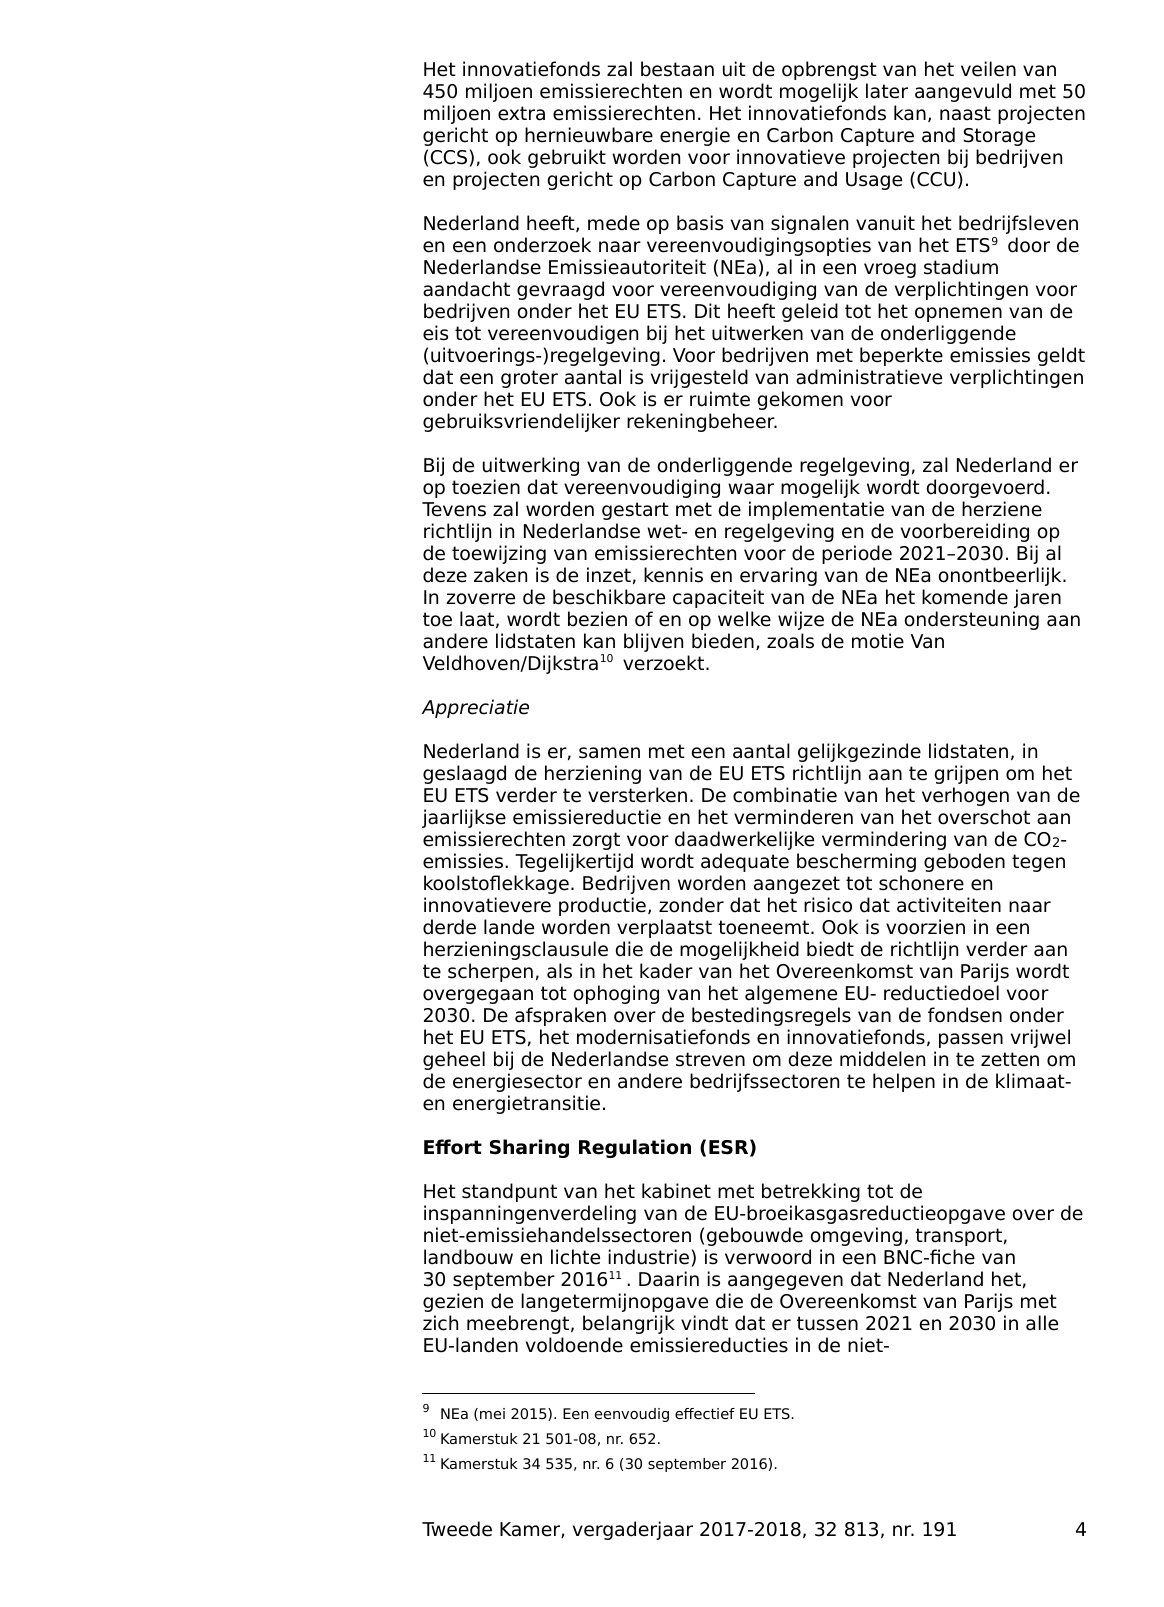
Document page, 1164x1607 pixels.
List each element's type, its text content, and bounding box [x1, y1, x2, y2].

text Nederland heeft, mede op basis van signalen vanuit het bedrijfsleven en een onderzoek naar vereenvoudigingsopties van het ETS door de Nederlandse Emissieautoriteit (NEa), al in een vroeg stadium aandacht gevraagd voor vereenvoudiging van de verplichtingen voor bedrijven onder het EU ETS. Dit heeft geleid tot het opnemen van de eis tot vereenvoudigen bij het uitwerken van de onderliggende (uitvoerings-)regelgeving. Voor bedrijven met beperkte emissies geldt dat een groter aantal is vrijgesteld van administratieve verplichtingen onder het EU ETS. Ook is er ruimte gekomen voor gebruiksvriendelijker rekeningbeheer. [422, 213, 1087, 433]
text NEa (mei 2015). Een eenvoudig effectief EU ETS. [422, 1402, 1087, 1424]
text Kamerstuk 21 501-08, nr. 652. [422, 1427, 1087, 1449]
subtitle Appreciatie [422, 697, 1087, 719]
text Het innovatiefonds zal bestaan uit de opbrengst van het veilen van 450 miljoen emissierechten en wordt mogelijk later aangevuld met 50 miljoen extra emissierechten. Het innovatiefonds kan, naast projecten gericht op hernieuwbare energie en Carbon Capture and Storage (CCS), ook gebruikt worden voor innovatieve projecten bij bedrijven en projecten gericht op Carbon Capture and Usage (CCU). [422, 59, 1087, 191]
text Kamerstuk 34 535, nr. 6 (30 september 2016). [422, 1452, 1087, 1474]
text Bij de uitwerking van de onderliggende regelgeving, zal Nederland er op toezien dat vereenvoudiging waar mogelijk wordt doorgevoerd. Tevens zal worden gestart met de implementatie van de herziene richtlijn in Nederlandse wet- en regelgeving en de voorbereiding op de toewijzing van emissierechten voor de periode 2021–2030. Bij al deze zaken is de inzet, kennis en ervaring van de NEa onontbeerlijk. In zoverre de beschikbare capaciteit van de NEa het komende jaren toe laat, wordt bezien of en op welke wijze de NEa ondersteuning aan andere lidstaten kan blijven bieden, zoals de motie Van Veldhoven/Dijkstra verzoekt. [422, 455, 1087, 675]
subtitle Effort Sharing Regulation (ESR) [422, 1137, 1087, 1159]
text Het standpunt van het kabinet met betrekking tot de inspanningenverdeling van de EU-broeikasgasreductieopgave over de niet-emissiehandelssectoren (gebouwde omgeving, transport, landbouw en lichte industrie) is verwoord in een BNC-fiche van 30 september 2016. Daarin is aangegeven dat Nederland het, gezien de langetermijnopgave die de Overeenkomst van Parijs met zich meebrengt, belangrijk vindt dat er tussen 2021 en 2030 in alle EU-landen voldoende emissiereducties in de niet- [422, 1181, 1087, 1357]
text Nederland is er, samen met een aantal gelijkgezinde lidstaten, in geslaagd de herziening van de EU ETS richtlijn aan te grijpen om het EU ETS verder te versterken. De combinatie van het verhogen van de jaarlijkse emissiereductie en het verminderen van het overschot aan emissierechten zorgt voor daadwerkelijke vermindering van de CO2-emissies. Tegelijkertijd wordt adequate bescherming geboden tegen koolstoflekkage. Bedrijven worden aangezet tot schonere en innovatievere productie, zonder dat het risico dat activiteiten naar derde lande worden verplaatst toeneemt. Ook is voorzien in een herzieningsclausule die de mogelijkheid biedt de richtlijn verder aan te scherpen, als in het kader van het Overeenkomst van Parijs wordt overgegaan tot ophoging van het algemene EU- reductiedoel voor 2030. De afspraken over de bestedingsregels van de fondsen onder het EU ETS, het modernisatiefonds en innovatiefonds, passen vrijwel geheel bij de Nederlandse streven om deze middelen in te zetten om de energiesector en andere bedrijfssectoren te helpen in de klimaat- en energietransitie. [422, 741, 1087, 1115]
